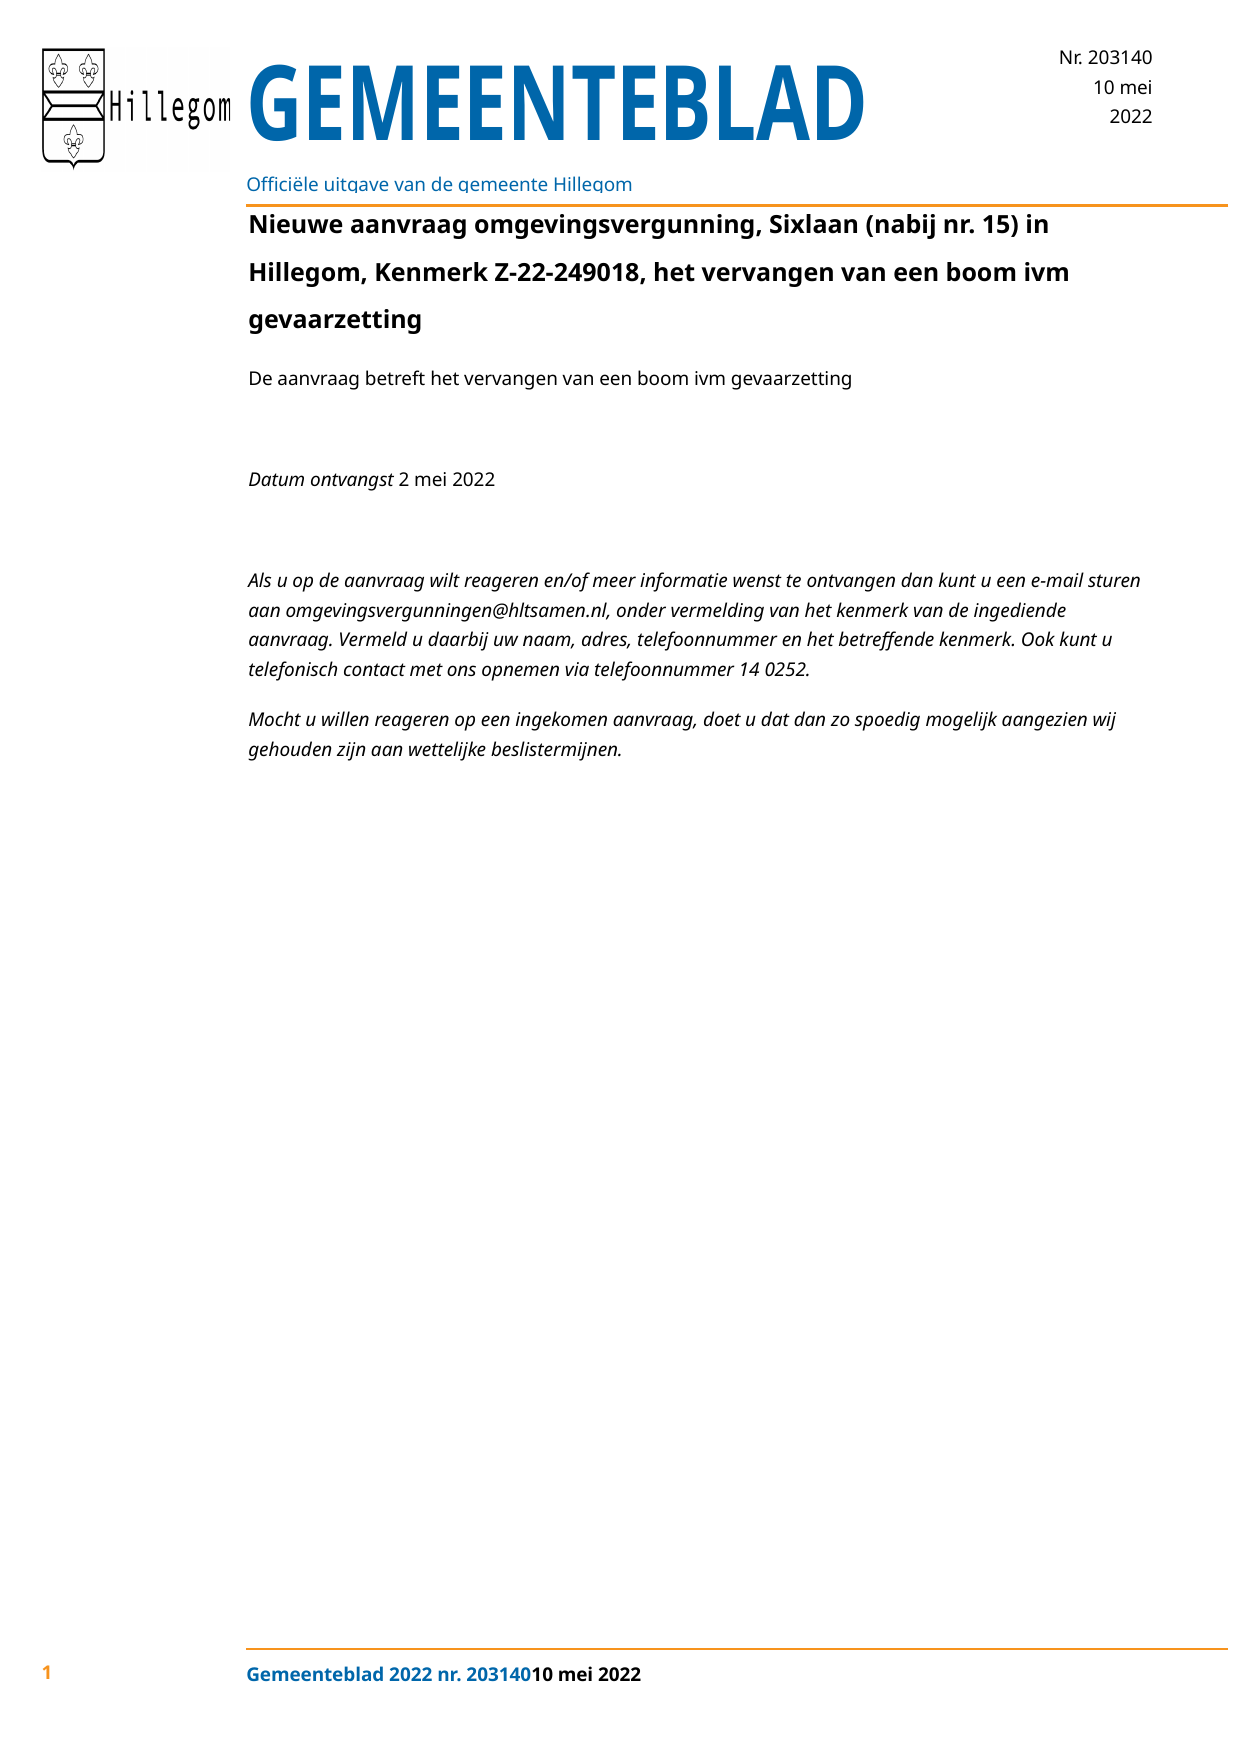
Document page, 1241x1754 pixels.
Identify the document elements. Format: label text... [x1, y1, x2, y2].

picture [41, 47, 231, 172]
text Mocht u willen reageren op een ingekomen aanvraag, doet u dat dan zo spoedig mogelijk aangezien wij gehouden zijn aan wettelijke beslistermijnen. [248, 706, 1152, 762]
text Als u op de aanvraag wilt reageren en/of meer informatie wenst te ontvangen dan kunt u een e-mail sturen aan omgevingsvergunningen@hltsamen.nl, onder vermelding van het kenmerk van de ingediende aanvraag. Vermeld u daarbij uw naam, adres, telefoonnummer en het betreffende kenmerk. Ook kunt u telefonisch contact met ons opnemen via telefoonnummer 14 0252. [248, 567, 1152, 682]
text De aanvraag betreft het vervangen van een boom ivm gevaarzetting [248, 366, 1152, 391]
text Datum ontvangst 2 mei 2022 [248, 466, 1152, 492]
text Nieuwe aanvraag omgevingsvergunning, Sixlaan (nabij nr. 15) in Hillegom, Kenmerk Z-22-249018, het vervangen van een boom ivm gevaarzetting [248, 207, 1152, 336]
